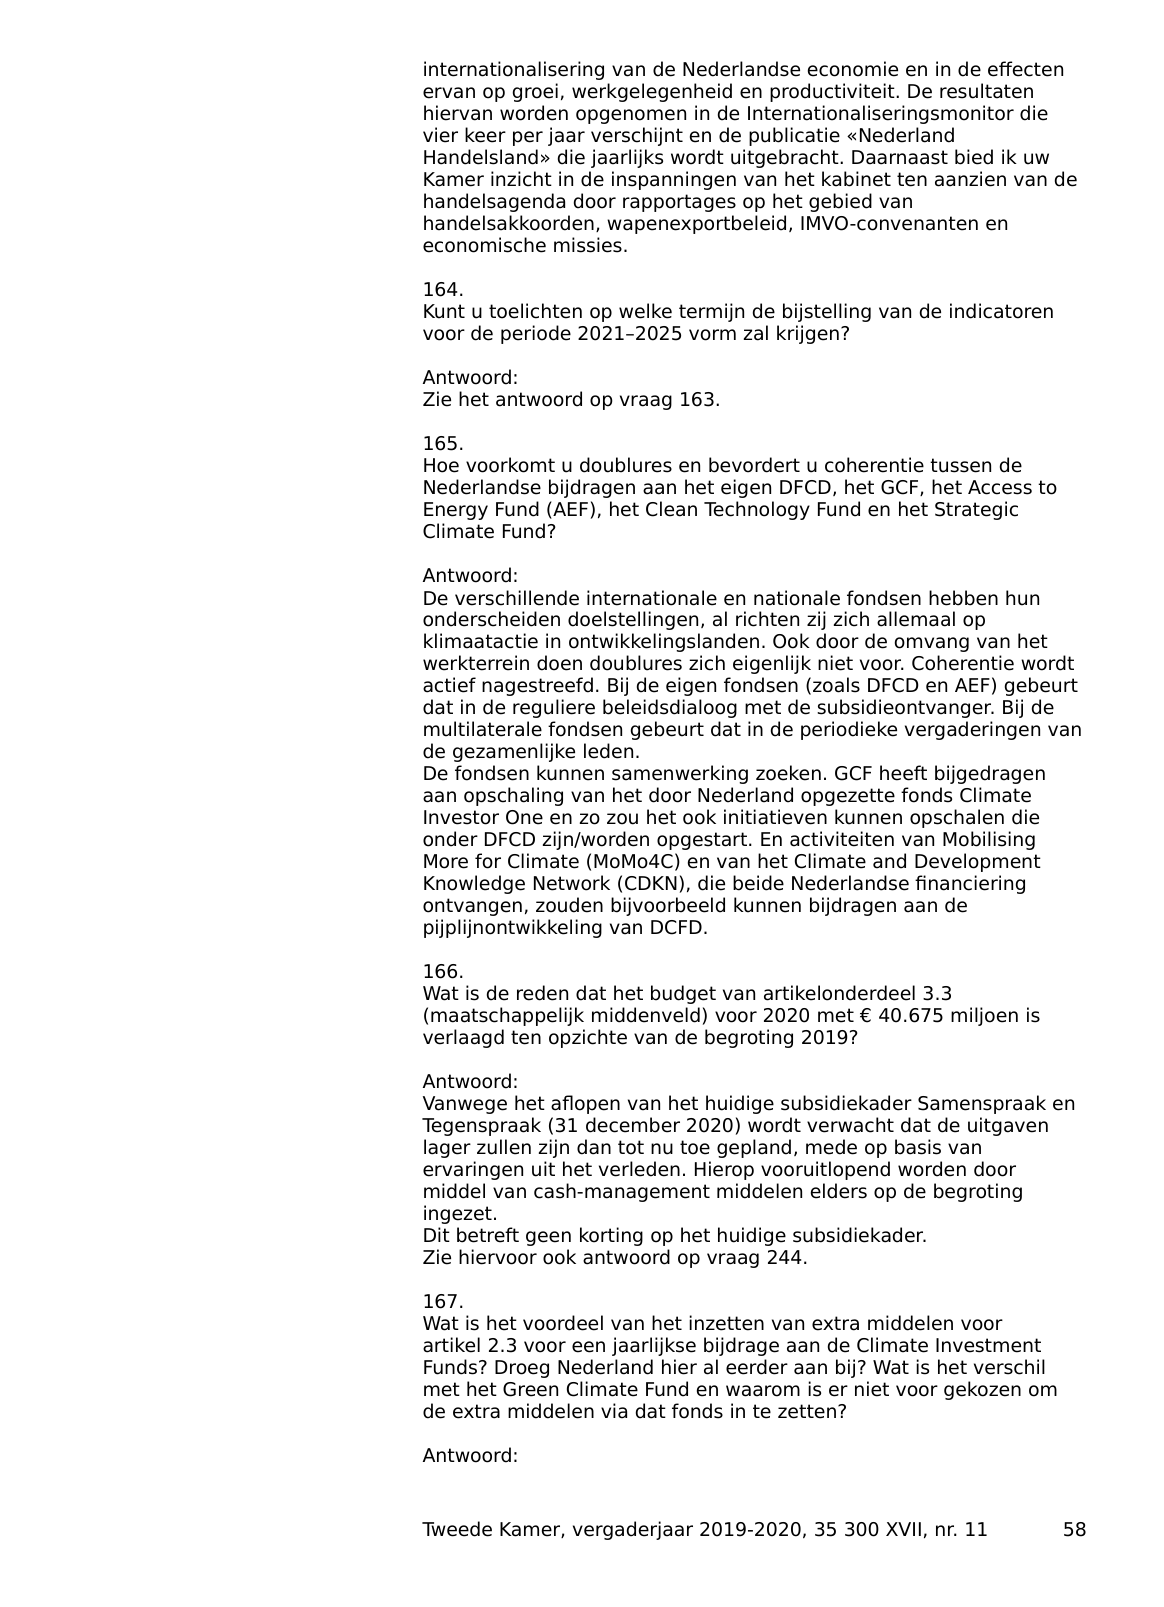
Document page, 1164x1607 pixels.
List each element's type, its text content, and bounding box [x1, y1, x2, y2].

text 164. [422, 279, 1087, 301]
text Antwoord: [422, 565, 1087, 587]
text Kunt u toelichten op welke termijn de bijstelling van de indicatoren voor de periode 2021–2025 vorm zal krijgen? [422, 301, 1087, 345]
text Vanwege het aflopen van het huidige subsidiekader Samenspraak en Tegenspraak (31 december 2020) wordt verwacht dat de uitgaven lager zullen zijn dan tot nu toe gepland, mede op basis van ervaringen uit het verleden. Hierop vooruitlopend worden door middel van cash-management middelen elders op de begroting ingezet. [422, 1093, 1087, 1225]
text De fondsen kunnen samenwerking zoeken. GCF heeft bijgedragen aan opschaling van het door Nederland opgezette fonds Climate Investor One en zo zou het ook initiatieven kunnen opschalen die onder DFCD zijn/worden opgestart. En activiteiten van Mobilising More for Climate (MoMo4C) en van het Climate and Development Knowledge Network (CDKN), die beide Nederlandse financiering ontvangen, zouden bijvoorbeeld kunnen bijdragen aan de pijplijnontwikkeling van DCFD. [422, 763, 1087, 939]
text De verschillende internationale en nationale fondsen hebben hun onderscheiden doelstellingen, al richten zij zich allemaal op klimaatactie in ontwikkelingslanden. Ook door de omvang van het werkterrein doen doublures zich eigenlijk niet voor. Coherentie wordt actief nagestreefd. Bij de eigen fondsen (zoals DFCD en AEF) gebeurt dat in de reguliere beleidsdialoog met de subsidieontvanger. Bij de multilaterale fondsen gebeurt dat in de periodieke vergaderingen van de gezamenlijke leden. [422, 587, 1087, 763]
text 165. [422, 433, 1087, 455]
text Antwoord: [422, 1071, 1087, 1093]
text Wat is de reden dat het budget van artikelonderdeel 3.3 (maatschappelijk middenveld) voor 2020 met € 40.675 miljoen is verlaagd ten opzichte van de begroting 2019? [422, 983, 1087, 1049]
text Antwoord: [422, 1445, 1087, 1467]
text 166. [422, 961, 1087, 983]
text internationalisering van de Nederlandse economie en in de effecten ervan op groei, werkgelegenheid en productiviteit. De resultaten hiervan worden opgenomen in de Internationaliseringsmonitor die vier keer per jaar verschijnt en de publicatie «Nederland Handelsland» die jaarlijks wordt uitgebracht. Daarnaast bied ik uw Kamer inzicht in de inspanningen van het kabinet ten aanzien van de handelsagenda door rapportages op het gebied van handelsakkoorden, wapenexportbeleid, IMVO-convenanten en economische missies. [422, 59, 1087, 257]
text Zie het antwoord op vraag 163. [422, 389, 1087, 411]
text Zie hiervoor ook antwoord op vraag 244. [422, 1247, 1087, 1269]
text Dit betreft geen korting op het huidige subsidiekader. [422, 1225, 1087, 1247]
text 167. [422, 1291, 1087, 1313]
text Antwoord: [422, 367, 1087, 389]
text Hoe voorkomt u doublures en bevordert u coherentie tussen de Nederlandse bijdragen aan het eigen DFCD, het GCF, het Access to Energy Fund (AEF), het Clean Technology Fund en het Strategic Climate Fund? [422, 455, 1087, 543]
text Wat is het voordeel van het inzetten van extra middelen voor artikel 2.3 voor een jaarlijkse bijdrage aan de Climate Investment Funds? Droeg Nederland hier al eerder aan bij? Wat is het verschil met het Green Climate Fund en waarom is er niet voor gekozen om de extra middelen via dat fonds in te zetten? [422, 1313, 1087, 1423]
